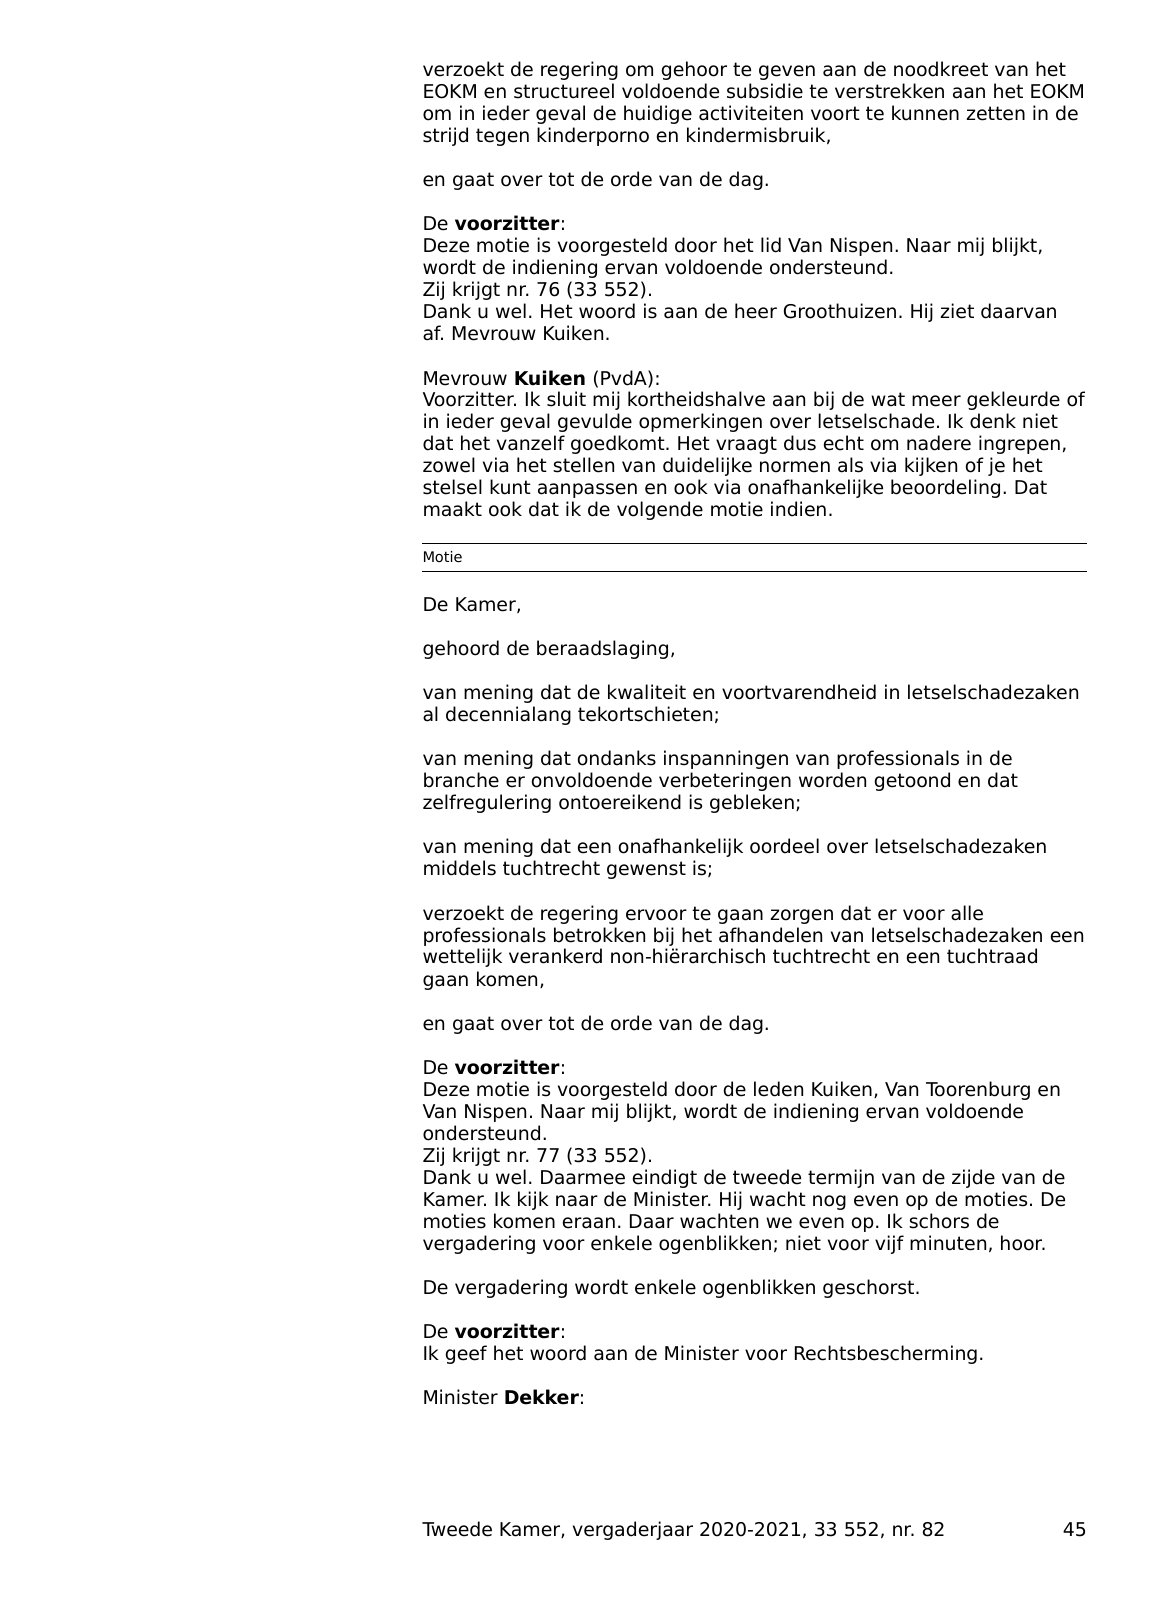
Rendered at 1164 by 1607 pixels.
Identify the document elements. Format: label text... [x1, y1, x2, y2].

text verzoekt de regering om gehoor te geven aan de noodkreet van het EOKM en structureel voldoende subsidie te verstrekken aan het EOKM om in ieder geval de huidige activiteiten voort te kunnen zetten in de strijd tegen kinderporno en kindermisbruik, [422, 59, 1087, 147]
text van mening dat de kwaliteit en voortvarendheid in letselschadezaken al decennialang tekortschieten; [422, 682, 1087, 726]
text Dank u wel. Daarmee eindigt de tweede termijn van de zijde van de Kamer. Ik kijk naar de Minister. Hij wacht nog even op de moties. De moties komen eraan. Daar wachten we even op. Ik schors de vergadering voor enkele ogenblikken; niet voor vijf minuten, hoor. [422, 1167, 1087, 1254]
text en gaat over tot de orde van de dag. [422, 169, 1087, 191]
text Voorzitter. Ik sluit mij kortheidshalve aan bij de wat meer gekleurde of in ieder geval gevulde opmerkingen over letselschade. Ik denk niet dat het vanzelf goedkomt. Het vraagt dus echt om nadere ingrepen, zowel via het stellen van duidelijke normen als via kijken of je het stelsel kunt aanpassen en ook via onafhankelijke beoordeling. Dat maakt ook dat ik de volgende motie indien. [422, 389, 1087, 521]
text Deze motie is voorgesteld door de leden Kuiken, Van Toorenburg en Van Nispen. Naar mij blijkt, wordt de indiening ervan voldoende ondersteund. [422, 1079, 1087, 1145]
text De Kamer, [422, 594, 1087, 616]
text De vergadering wordt enkele ogenblikken geschorst. [422, 1277, 1087, 1299]
text Zij krijgt nr. 76 (33 552). [422, 279, 1087, 301]
text van mening dat ondanks inspanningen van professionals in de branche er onvoldoende verbeteringen worden getoond en dat zelfregulering ontoereikend is gebleken; [422, 748, 1087, 814]
text De voorzitter: [422, 213, 1087, 235]
text gehoord de beraadslaging, [422, 638, 1087, 660]
text en gaat over tot de orde van de dag. [422, 1013, 1087, 1034]
text Mevrouw Kuiken (PvdA): [422, 367, 1087, 389]
text Zij krijgt nr. 77 (33 552). [422, 1145, 1087, 1167]
text Minister Dekker: [422, 1387, 1087, 1409]
text van mening dat een onafhankelijk oordeel over letselschadezaken middels tuchtrecht gewenst is; [422, 836, 1087, 880]
text verzoekt de regering ervoor te gaan zorgen dat er voor alle professionals betrokken bij het afhandelen van letselschadezaken een wettelijk verankerd non-hiërarchisch tuchtrecht en een tuchtraad gaan komen, [422, 902, 1087, 990]
text Ik geef het woord aan de Minister voor Rechtsbescherming. [422, 1343, 1087, 1365]
table_header Motie [422, 544, 1087, 571]
text De voorzitter: [422, 1057, 1087, 1079]
text Deze motie is voorgesteld door het lid Van Nispen. Naar mij blijkt, wordt de indiening ervan voldoende ondersteund. [422, 235, 1087, 279]
text De voorzitter: [422, 1321, 1087, 1343]
text Dank u wel. Het woord is aan de heer Groothuizen. Hij ziet daarvan af. Mevrouw Kuiken. [422, 301, 1087, 345]
